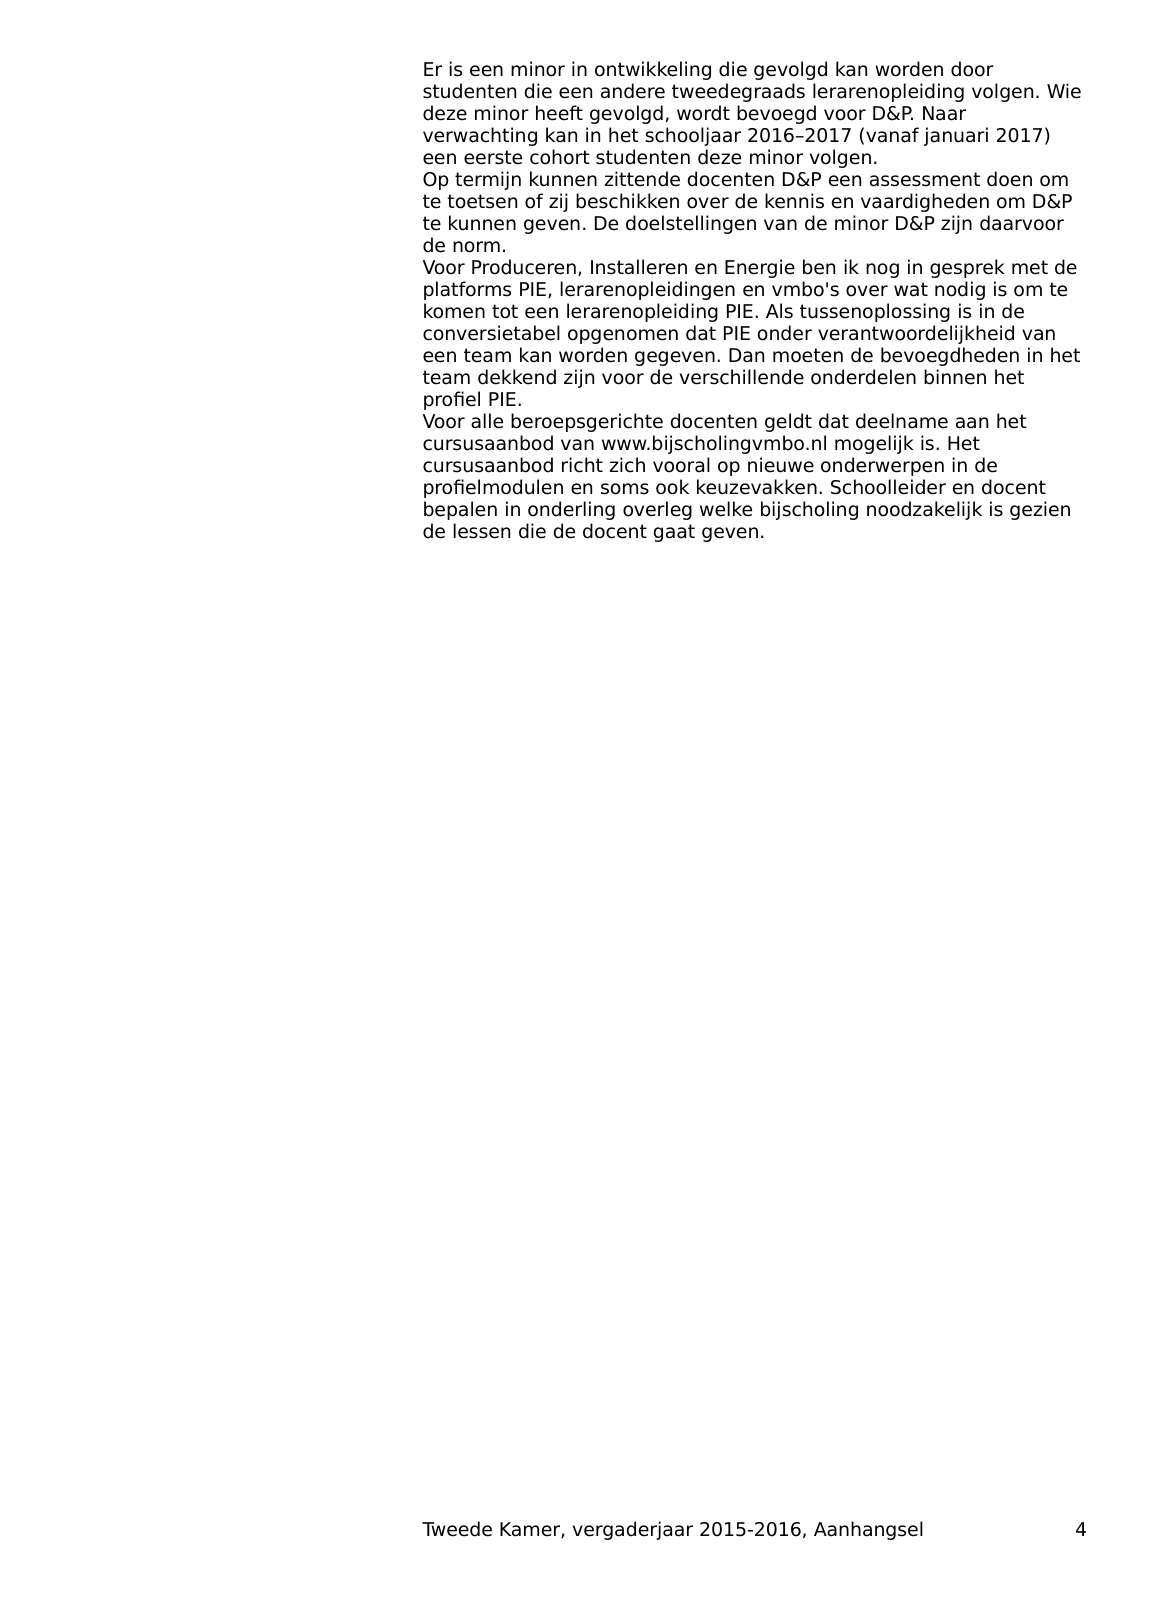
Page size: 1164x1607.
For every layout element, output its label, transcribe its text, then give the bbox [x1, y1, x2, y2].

text Voor alle beroepsgerichte docenten geldt dat deelname aan het cursusaanbod van www.bijscholingvmbo.nl mogelijk is. Het cursusaanbod richt zich vooral op nieuwe onderwerpen in de profielmodulen en soms ook keuzevakken. Schoolleider en docent bepalen in onderling overleg welke bijscholing noodzakelijk is gezien de lessen die de docent gaat geven. [422, 411, 1087, 543]
text Voor Produceren, Installeren en Energie ben ik nog in gesprek met de platforms PIE, lerarenopleidingen en vmbo's over wat nodig is om te komen tot een lerarenopleiding PIE. Als tussenoplossing is in de conversietabel opgenomen dat PIE onder verantwoordelijkheid van een team kan worden gegeven. Dan moeten de bevoegdheden in het team dekkend zijn voor de verschillende onderdelen binnen het profiel PIE. [422, 257, 1087, 411]
text Er is een minor in ontwikkeling die gevolgd kan worden door studenten die een andere tweedegraads lerarenopleiding volgen. Wie deze minor heeft gevolgd, wordt bevoegd voor D&P. Naar verwachting kan in het schooljaar 2016–2017 (vanaf januari 2017) een eerste cohort studenten deze minor volgen. [422, 59, 1087, 169]
text Op termijn kunnen zittende docenten D&P een assessment doen om te toetsen of zij beschikken over de kennis en vaardigheden om D&P te kunnen geven. De doelstellingen van de minor D&P zijn daarvoor de norm. [422, 169, 1087, 257]
